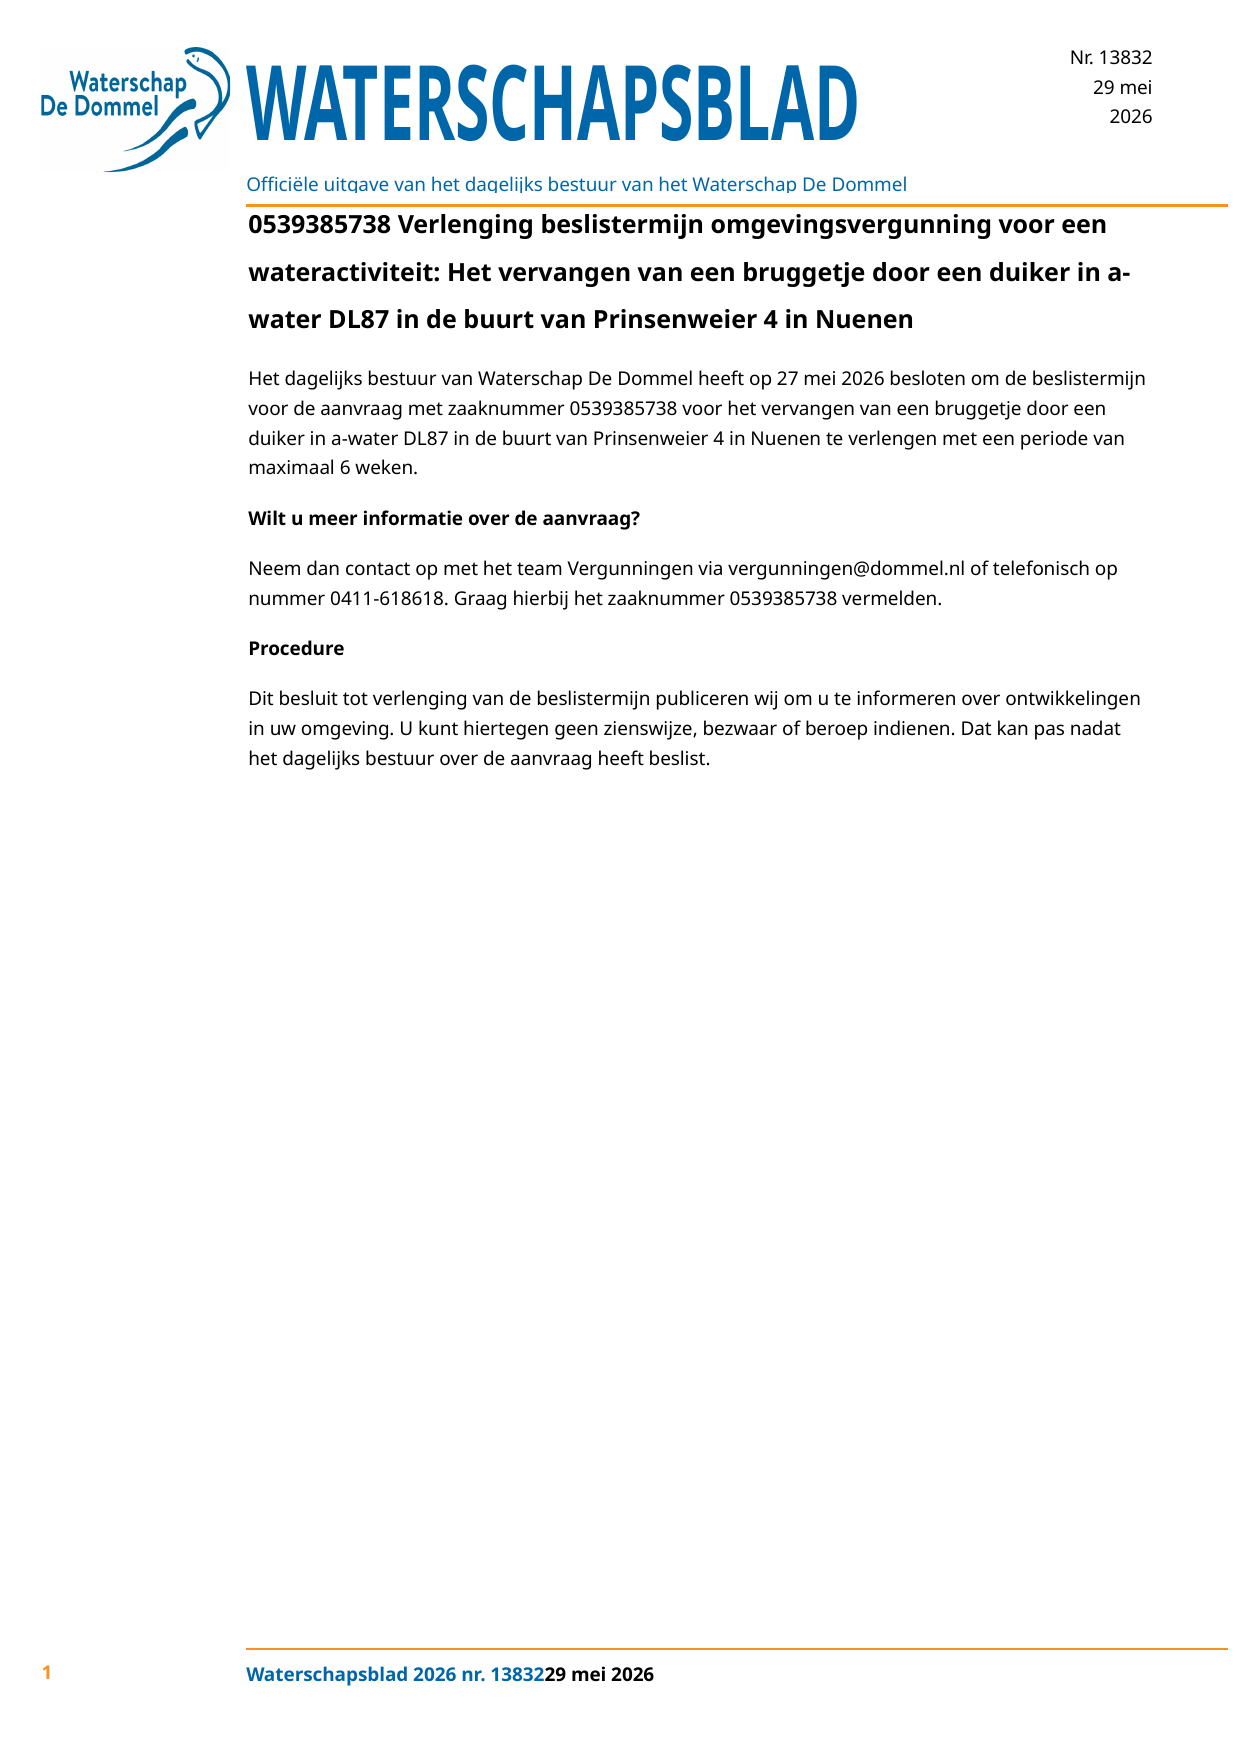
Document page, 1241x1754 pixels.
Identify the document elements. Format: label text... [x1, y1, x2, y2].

text Het dagelijks bestuur van Waterschap De Dommel heeft op 27 mei 2026 besloten om de beslistermijn voor de aanvraag met zaaknummer 0539385738 voor het vervangen van een bruggetje door een duiker in a-water DL87 in de buurt van Prinsenweier 4 in Nuenen te verlengen met een periode van maximaal 6 weken. [248, 366, 1152, 480]
text Neem dan contact op met het team Vergunningen via vergunningen@dommel.nl of telefonisch op nummer 0411-618618. Graag hierbij het zaaknummer 0539385738 vermelden. [248, 555, 1152, 610]
text Procedure [248, 635, 1152, 661]
picture [204, 47, 231, 76]
picture [41, 47, 231, 172]
text Wilt u meer informatie over de aanvraag? [248, 505, 1152, 530]
picture [198, 118, 210, 131]
text 0539385738 Verlenging beslistermijn omgevingsvergunning voor een wateractiviteit: Het vervangen van een bruggetje door een duiker in a-water DL87 in de buurt van Prinsenweier 4 in Nuenen [248, 207, 1152, 336]
text Dit besluit tot verlenging van de beslistermijn publiceren wij om u te informeren over ontwikkelingen in uw omgeving. U kunt hiertegen geen zienswijze, bezwaar of beroep indienen. Dat kan pas nadat het dagelijks bestuur over de aanvraag heeft beslist. [248, 686, 1152, 770]
picture [45, 99, 51, 111]
